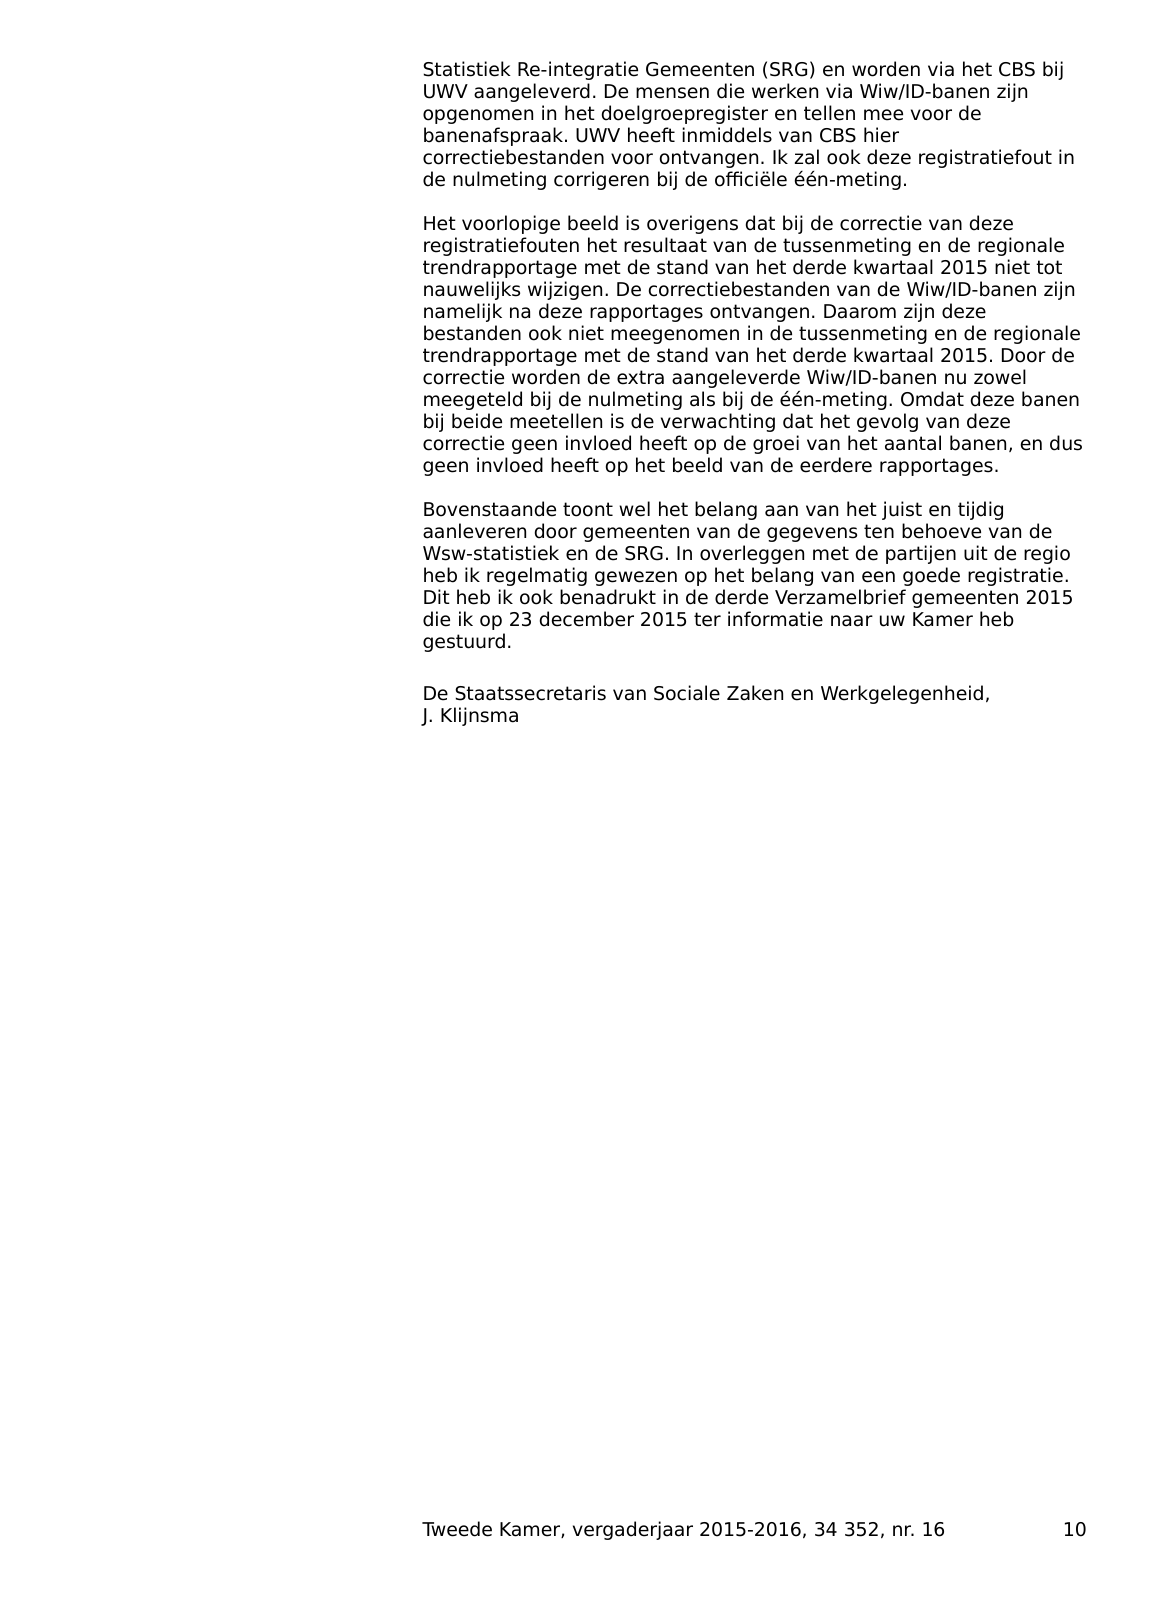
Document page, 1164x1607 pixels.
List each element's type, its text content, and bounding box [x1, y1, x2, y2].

text Het voorlopige beeld is overigens dat bij de correctie van deze registratiefouten het resultaat van de tussenmeting en de regionale trendrapportage met de stand van het derde kwartaal 2015 niet tot nauwelijks wijzigen. De correctiebestanden van de Wiw/ID-banen zijn namelijk na deze rapportages ontvangen. Daarom zijn deze bestanden ook niet meegenomen in de tussenmeting en de regionale trendrapportage met de stand van het derde kwartaal 2015. Door de correctie worden de extra aangeleverde Wiw/ID-banen nu zowel meegeteld bij de nulmeting als bij de één-meting. Omdat deze banen bij beide meetellen is de verwachting dat het gevolg van deze correctie geen invloed heeft op de groei van het aantal banen, en dus geen invloed heeft op het beeld van de eerdere rapportages. [422, 213, 1087, 477]
text Statistiek Re-integratie Gemeenten (SRG) en worden via het CBS bij UWV aangeleverd. De mensen die werken via Wiw/ID-banen zijn opgenomen in het doelgroepregister en tellen mee voor de banenafspraak. UWV heeft inmiddels van CBS hier correctiebestanden voor ontvangen. Ik zal ook deze registratiefout in de nulmeting corrigeren bij de officiële één-meting. [422, 59, 1087, 191]
text De Staatssecretaris van Sociale Zaken en Werkgelegenheid, J. Klijnsma [422, 683, 1087, 727]
text Bovenstaande toont wel het belang aan van het juist en tijdig aanleveren door gemeenten van de gegevens ten behoeve van de Wsw-statistiek en de SRG. In overleggen met de partijen uit de regio heb ik regelmatig gewezen op het belang van een goede registratie. Dit heb ik ook benadrukt in de derde Verzamelbrief gemeenten 2015 die ik op 23 december 2015 ter informatie naar uw Kamer heb gestuurd. [422, 499, 1087, 653]
